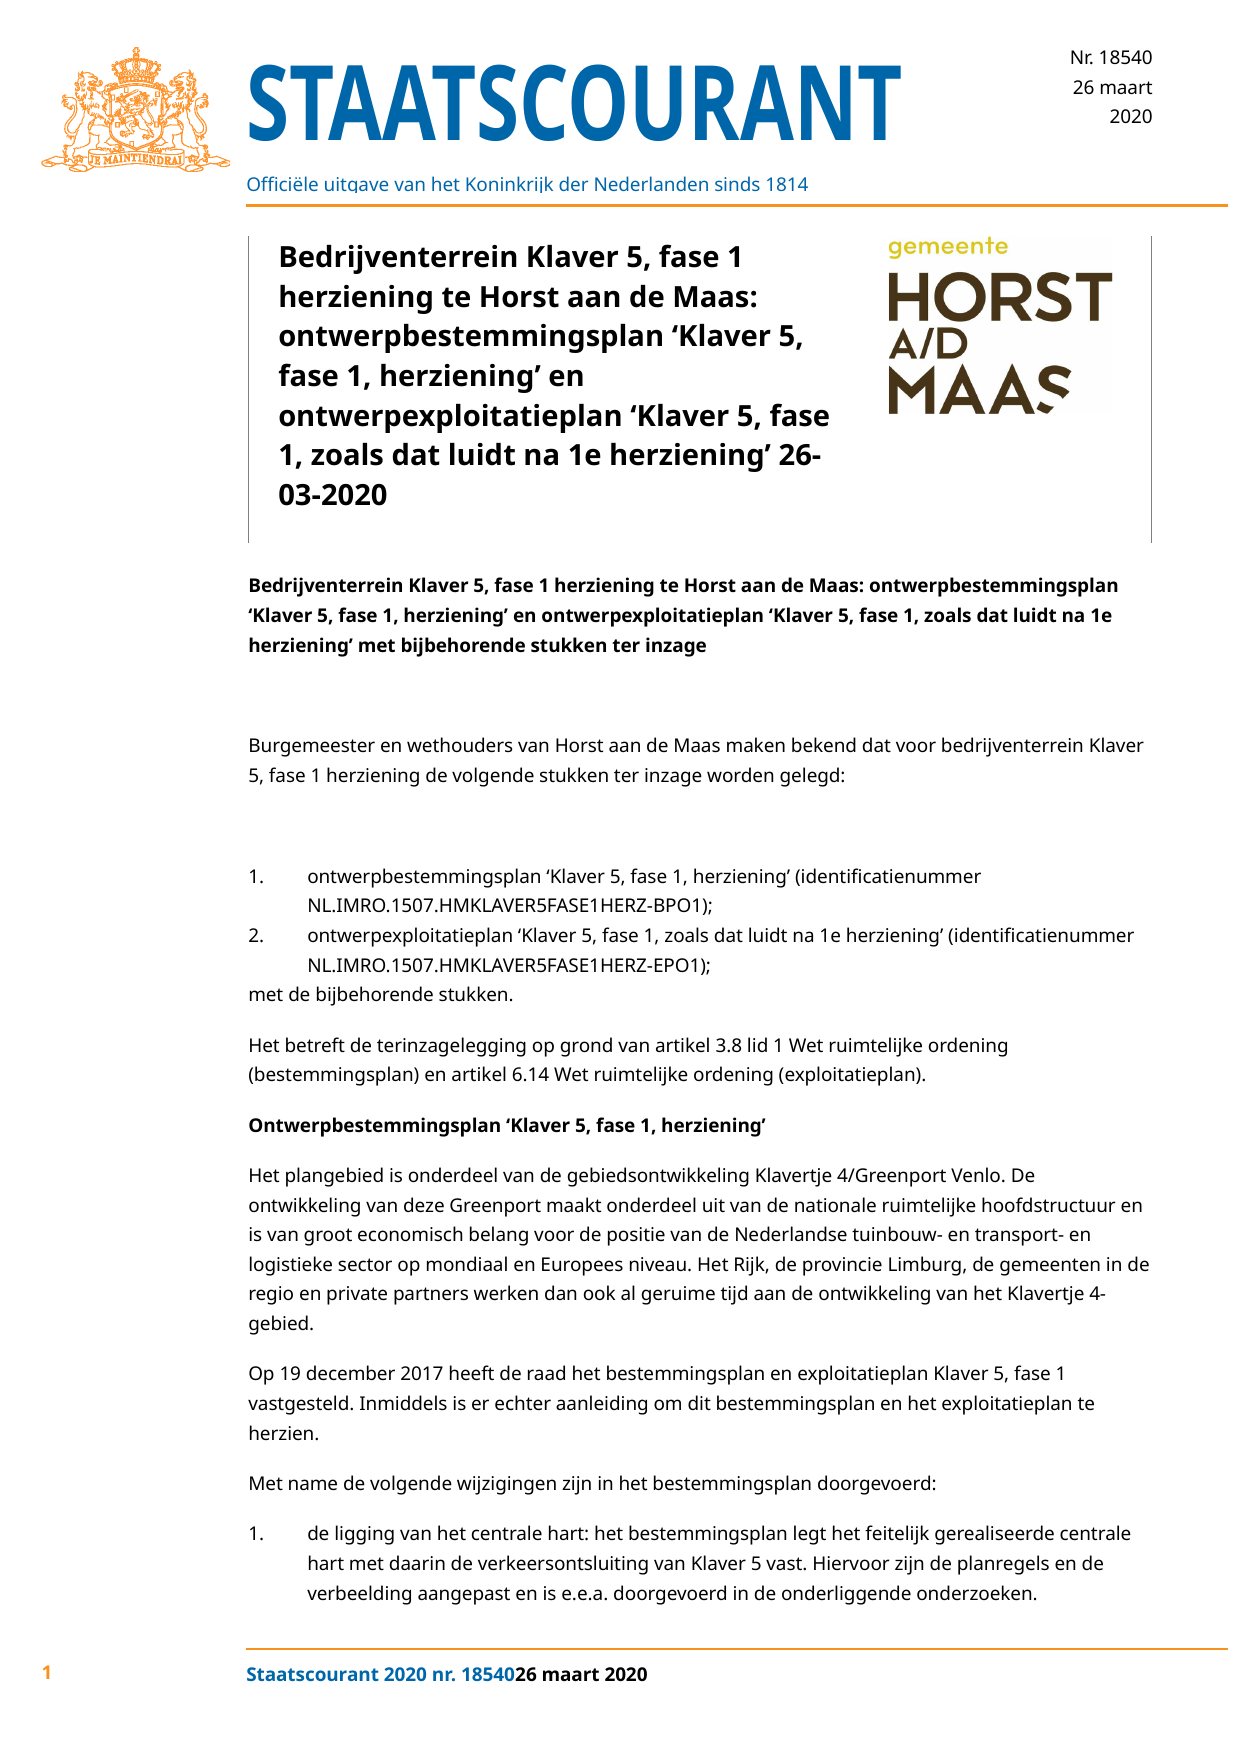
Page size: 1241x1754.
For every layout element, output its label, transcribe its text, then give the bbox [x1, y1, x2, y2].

text Ontwerpbestemmingsplan ‘Klaver 5, fase 1, herziening’ [248, 1112, 1152, 1138]
text Met name de volgende wijzigingen zijn in het bestemmingsplan doorgevoerd: [248, 1470, 1152, 1496]
list de ligging van het centrale hart: het bestemmingsplan legt het feitelijk gerealiseerde centrale hart met daarin de verkeersontsluiting van Klaver 5 vast. Hiervoor zijn de planregels en de verbeelding aangepast en is e.e.a. doorgevoerd in de onderliggende onderzoeken. [248, 1521, 1152, 1606]
text Bedrijventerrein Klaver 5, fase 1 herziening te Horst aan de Maas: ontwerpbestemmingsplan ‘Klaver 5, fase 1, herziening’ en ontwerpexploitatieplan ‘Klaver 5, fase 1, zoals dat luidt na 1e herziening’ met bijbehorende stukken ter inzage [248, 573, 1152, 658]
list ontwerpexploitatieplan ‘Klaver 5, fase 1, zoals dat luidt na 1e herziening’ (identificatienummer NL.IMRO.1507.HMKLAVER5FASE1HERZ-EPO1); [248, 922, 1152, 978]
text Burgemeester en wethouders van Horst aan de Maas maken bekend dat voor bedrijventerrein Klaver 5, fase 1 herziening de volgende stukken ter inzage worden gelegd: [248, 733, 1152, 788]
text Op 19 december 2017 heeft de raad het bestemmingsplan en exploitatieplan Klaver 5, fase 1 vastgesteld. Inmiddels is er echter aanleiding om dit bestemmingsplan en het exploitatieplan te herzien. [248, 1361, 1152, 1446]
table_header Bedrijventerrein Klaver 5, fase 1 herziening te Horst aan de Maas: ontwerpbestemmingsplan ‘Klaver 5, fase 1, herziening’ en ontwerpexploitatieplan ‘Klaver 5, fase 1, zoals dat luidt na 1e herziening’ 26-03-2020 [249, 236, 850, 543]
table_header [1113, 236, 1151, 413]
list ontwerpbestemmingsplan ‘Klaver 5, fase 1, herziening’ (identificatienummer NL.IMRO.1507.HMKLAVER5FASE1HERZ-BPO1); [248, 863, 1152, 918]
text Het betreft de terinzagelegging op grond van artikel 3.8 lid 1 Wet ruimtelijke ordening (bestemmingsplan) en artikel 6.14 Wet ruimtelijke ordening (exploitatieplan). [248, 1032, 1152, 1087]
picture [41, 47, 231, 172]
picture [888, 236, 1113, 414]
text met de bijbehorende stukken. [248, 981, 1152, 1007]
table_header [850, 414, 1151, 543]
table_header [850, 236, 888, 413]
text Het plangebied is onderdeel van de gebiedsontwikkeling Klavertje 4/Greenport Venlo. De ontwikkeling van deze Greenport maakt onderdeel uit van de nationale ruimtelijke hoofdstructuur en is van groot economisch belang voor de positie van de Nederlandse tuinbouw- en transport- en logistieke sector op mondiaal en Europees niveau. Het Rijk, de provincie Limburg, de gemeenten in de regio en private partners werken dan ook al geruime tijd aan de ontwikkeling van het Klavertje 4-gebied. [248, 1162, 1152, 1336]
